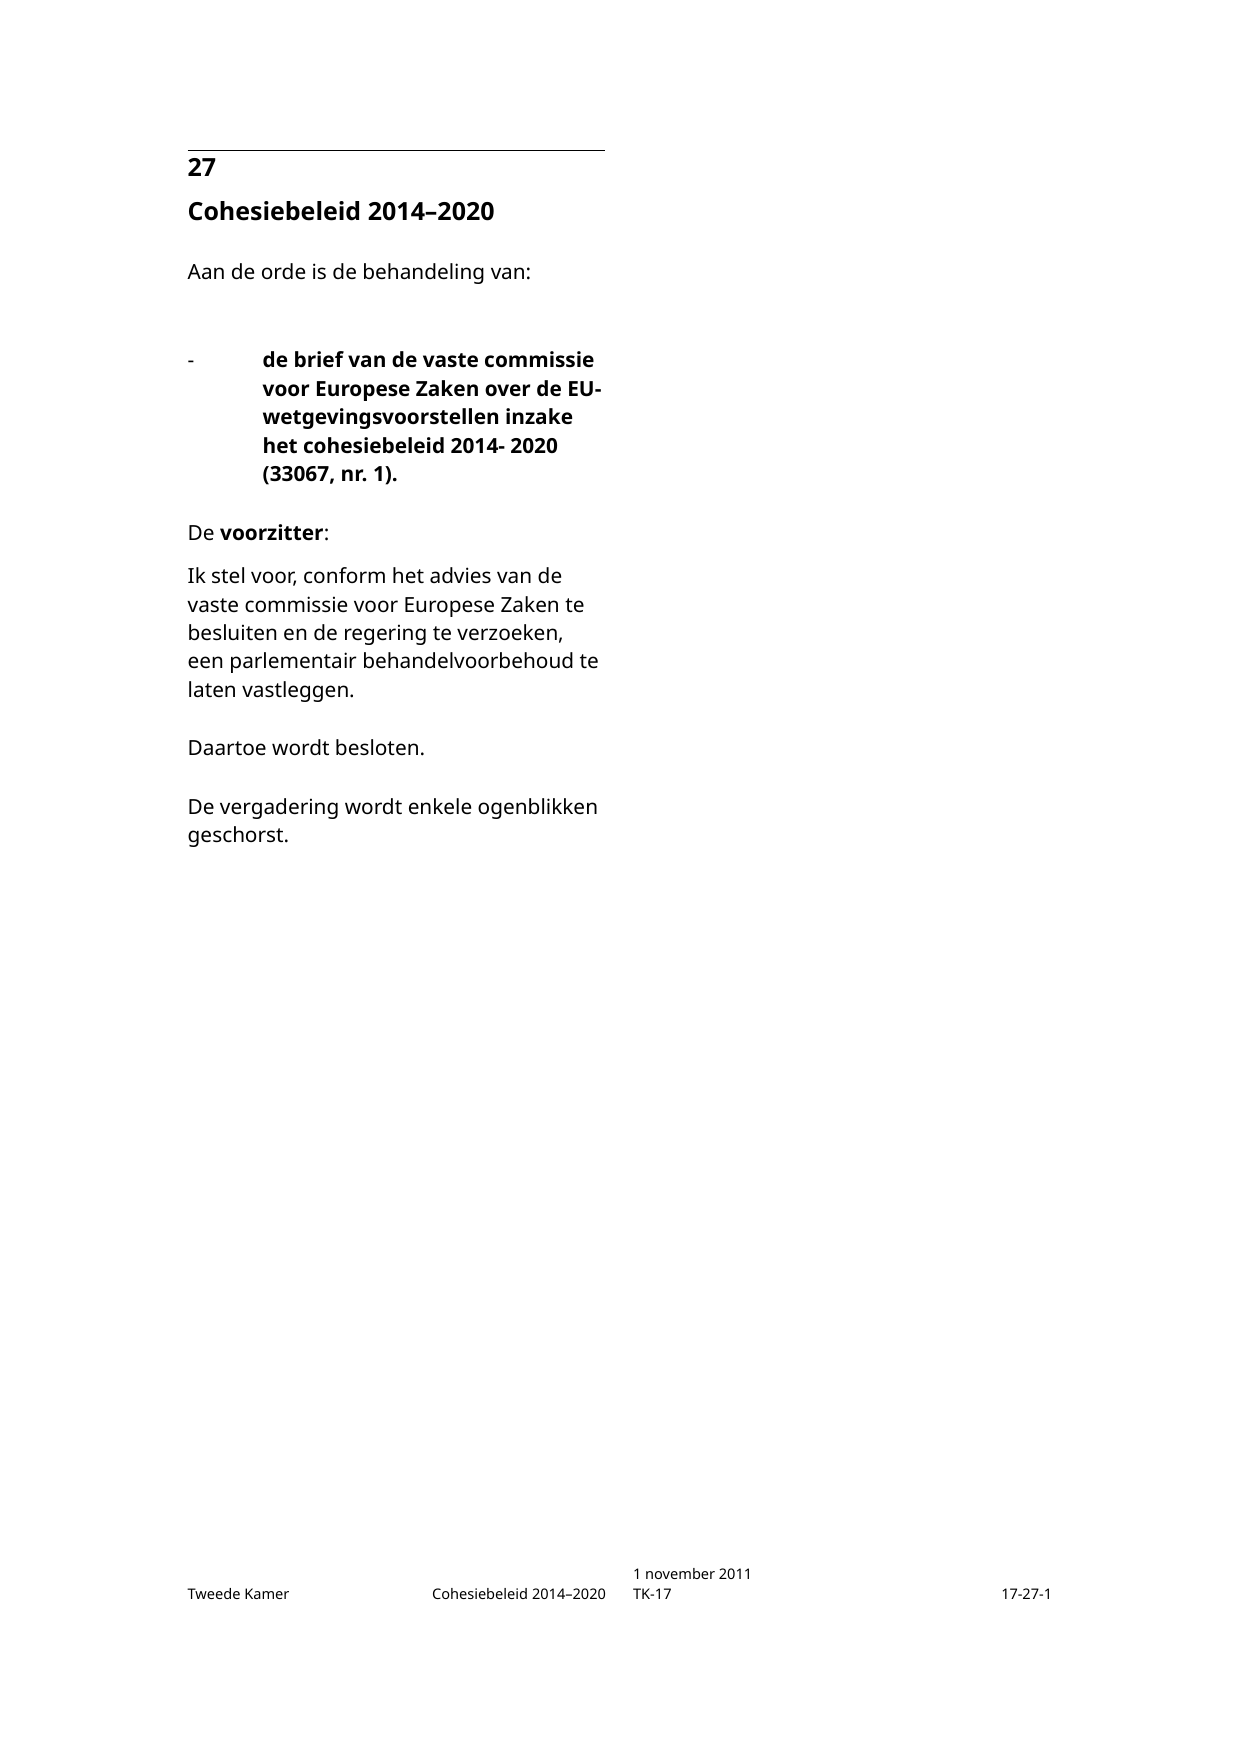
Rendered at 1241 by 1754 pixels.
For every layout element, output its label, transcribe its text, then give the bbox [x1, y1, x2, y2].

text De voorzitter: [187, 518, 605, 546]
text 27 [187, 151, 605, 184]
text Daartoe wordt besloten. [187, 733, 605, 762]
text Aan de orde is de behandeling van: [187, 257, 605, 286]
text Cohesiebeleid 2014–2020 [187, 193, 605, 227]
text Ik stel voor, conform het advies van de vaste commissie voor Europese Zaken te besluiten en de regering te verzoeken, een parlementair behandelvoorbehoud te laten vastleggen. [187, 561, 605, 703]
list de brief van de vaste commissie voor Europese Zaken over de EU-wetgevingsvoorstellen inzake het cohesiebeleid 2014- 2020 (33067, nr. 1). [187, 346, 605, 488]
text De vergadering wordt enkele ogenblikken geschorst. [187, 792, 605, 849]
